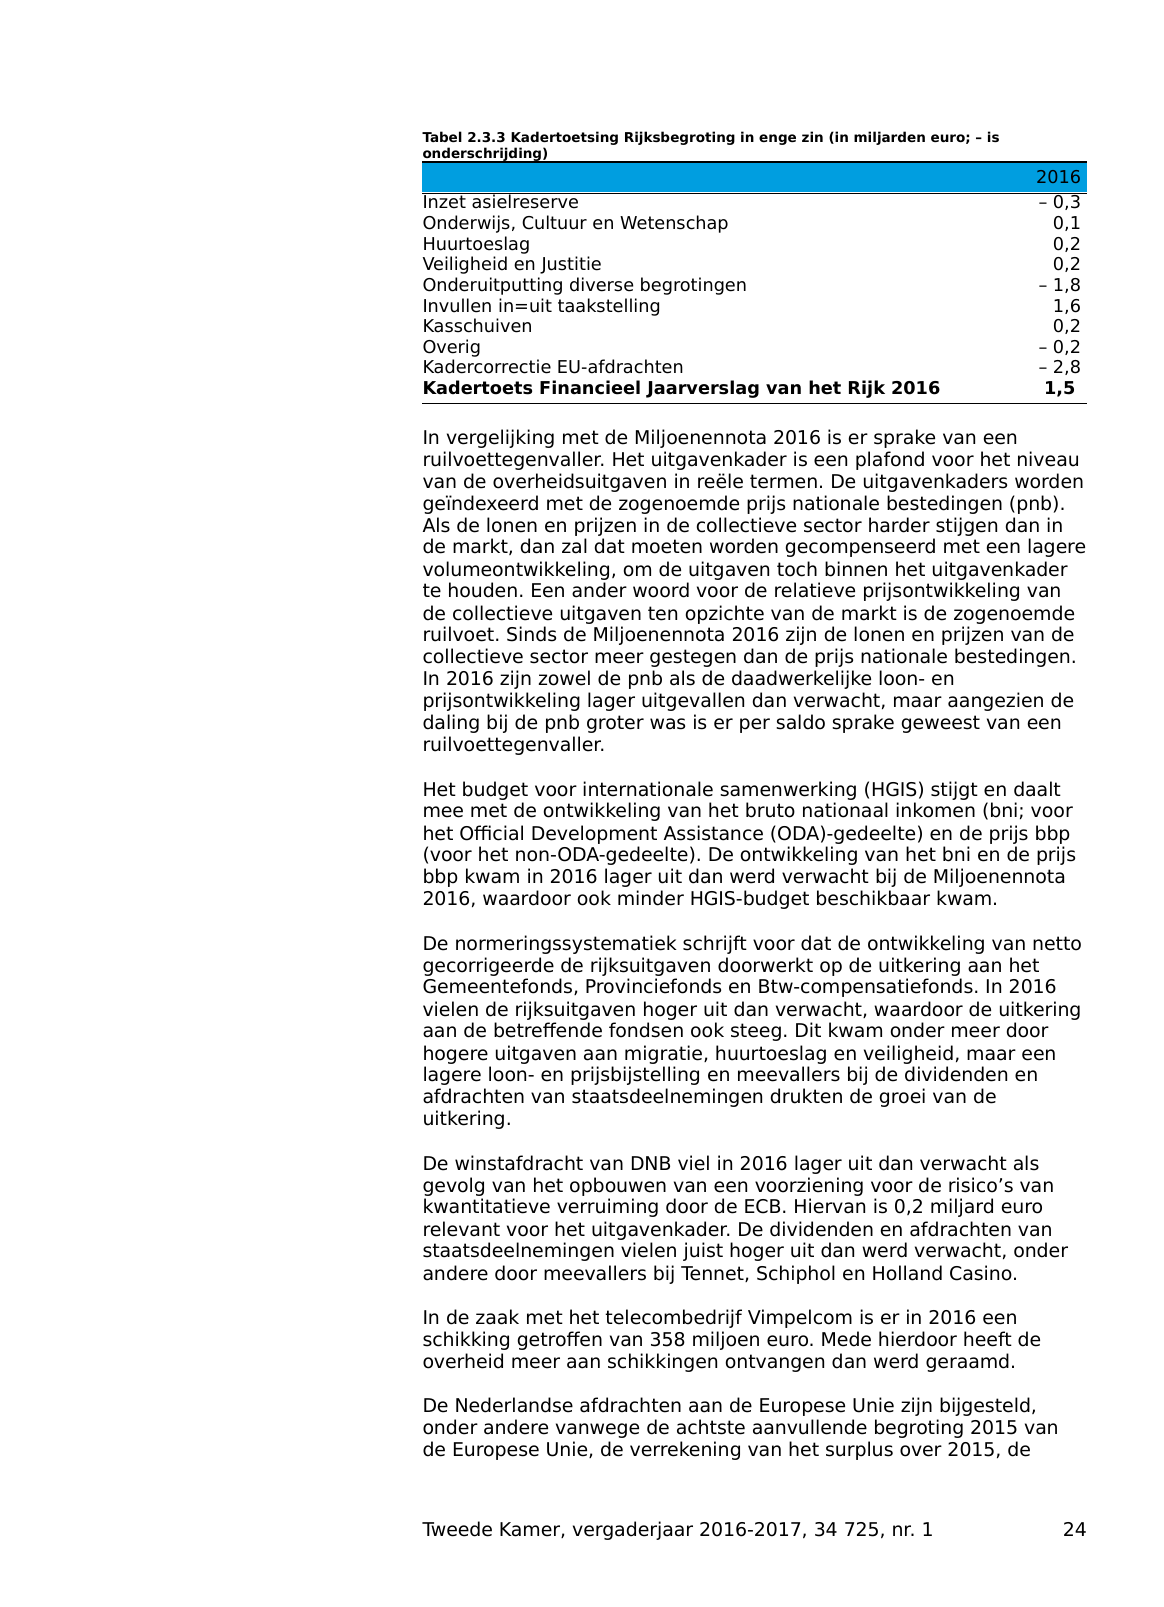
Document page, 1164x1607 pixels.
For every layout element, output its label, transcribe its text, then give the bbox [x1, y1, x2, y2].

text De normeringssystematiek schrijft voor dat de ontwikkeling van netto gecorrigeerde de rijksuitgaven doorwerkt op de uitkering aan het Gemeentefonds, Provinciefonds en Btw-compensatiefonds. In 2016 vielen de rijksuitgaven hoger uit dan verwacht, waardoor de uitkering aan de betreffende fondsen ook steeg. Dit kwam onder meer door hogere uitgaven aan migratie, huurtoeslag en veiligheid, maar een lagere loon- en prijsbijstelling en meevallers bij de dividenden en afdrachten van staatsdeelnemingen drukten de groei van de uitkering. [422, 932, 1087, 1130]
table_cell 0,1 [980, 213, 1087, 234]
table_cell – 0,3 [980, 194, 1087, 213]
table_cell Veiligheid en Justitie [422, 254, 980, 275]
table_cell Onderuitputting diverse begrotingen [422, 275, 980, 296]
table_cell – 1,8 [980, 275, 1087, 296]
table_cell Overig [422, 337, 980, 357]
table_cell 1,5 [980, 378, 1087, 403]
text De Nederlandse afdrachten aan de Europese Unie zijn bijgesteld, onder andere vanwege de achtste aanvullende begroting 2015 van de Europese Unie, de verrekening van het surplus over 2015, de [422, 1395, 1087, 1461]
table_cell Kadercorrectie EU-afdrachten [422, 358, 980, 378]
text De winstafdracht van DNB viel in 2016 lager uit dan verwacht als gevolg van het opbouwen van een voorziening voor de risico’s van kwantitatieve verruiming door de ECB. Hiervan is 0,2 miljard euro relevant voor het uitgavenkader. De dividenden en afdrachten van staatsdeelnemingen vielen juist hoger uit dan werd verwacht, onder andere door meevallers bij Tennet, Schiphol en Holland Casino. [422, 1152, 1087, 1284]
table_cell Invullen in=uit taakstelling [422, 296, 980, 316]
table_cell 2016 [980, 163, 1087, 192]
table_cell – 2,8 [980, 358, 1087, 378]
table_cell Kadertoets Financieel Jaarverslag van het Rijk 2016 [422, 378, 980, 403]
table_cell Kasschuiven [422, 316, 980, 337]
table_cell Onderwijs, Cultuur en Wetenschap [422, 213, 980, 234]
text In vergelijking met de Miljoenennota 2016 is er sprake van een ruilvoettegenvaller. Het uitgavenkader is een plafond voor het niveau van de overheidsuitgaven in reële termen. De uitgavenkaders worden geïndexeerd met de zogenoemde prijs nationale bestedingen (pnb). Als de lonen en prijzen in de collectieve sector harder stijgen dan in de markt, dan zal dat moeten worden gecompenseerd met een lagere volumeontwikkeling, om de uitgaven toch binnen het uitgavenkader te houden. Een ander woord voor de relatieve prijsontwikkeling van de collectieve uitgaven ten opzichte van de markt is de zogenoemde ruilvoet. Sinds de Miljoenennota 2016 zijn de lonen en prijzen van de collectieve sector meer gestegen dan de prijs nationale bestedingen. In 2016 zijn zowel de pnb als de daadwerkelijke loon- en prijsontwikkeling lager uitgevallen dan verwacht, maar aangezien de daling bij de pnb groter was is er per saldo sprake geweest van een ruilvoettegenvaller. [422, 427, 1087, 756]
table_cell 1,6 [980, 296, 1087, 316]
table_header Tabel 2.3.3 Kadertoetsing Rijksbegroting in enge zin (in miljarden euro; – is onderschrijding) [422, 130, 1087, 161]
table_cell [422, 163, 980, 192]
table_cell Huurtoeslag [422, 234, 980, 254]
table_cell – 0,2 [980, 337, 1087, 357]
table_cell 0,2 [980, 234, 1087, 254]
table_cell Inzet asielreserve [422, 194, 980, 213]
text In de zaak met het telecombedrijf Vimpelcom is er in 2016 een schikking getroffen van 358 miljoen euro. Mede hierdoor heeft de overheid meer aan schikkingen ontvangen dan werd geraamd. [422, 1307, 1087, 1372]
table_cell 0,2 [980, 254, 1087, 275]
table_cell 0,2 [980, 316, 1087, 337]
text Het budget voor internationale samenwerking (HGIS) stijgt en daalt mee met de ontwikkeling van het bruto nationaal inkomen (bni; voor het Official Development Assistance (ODA)-gedeelte) en de prijs bbp (voor het non-ODA-gedeelte). De ontwikkeling van het bni en de prijs bbp kwam in 2016 lager uit dan werd verwacht bij de Miljoenennota 2016, waardoor ook minder HGIS-budget beschikbaar kwam. [422, 778, 1087, 910]
